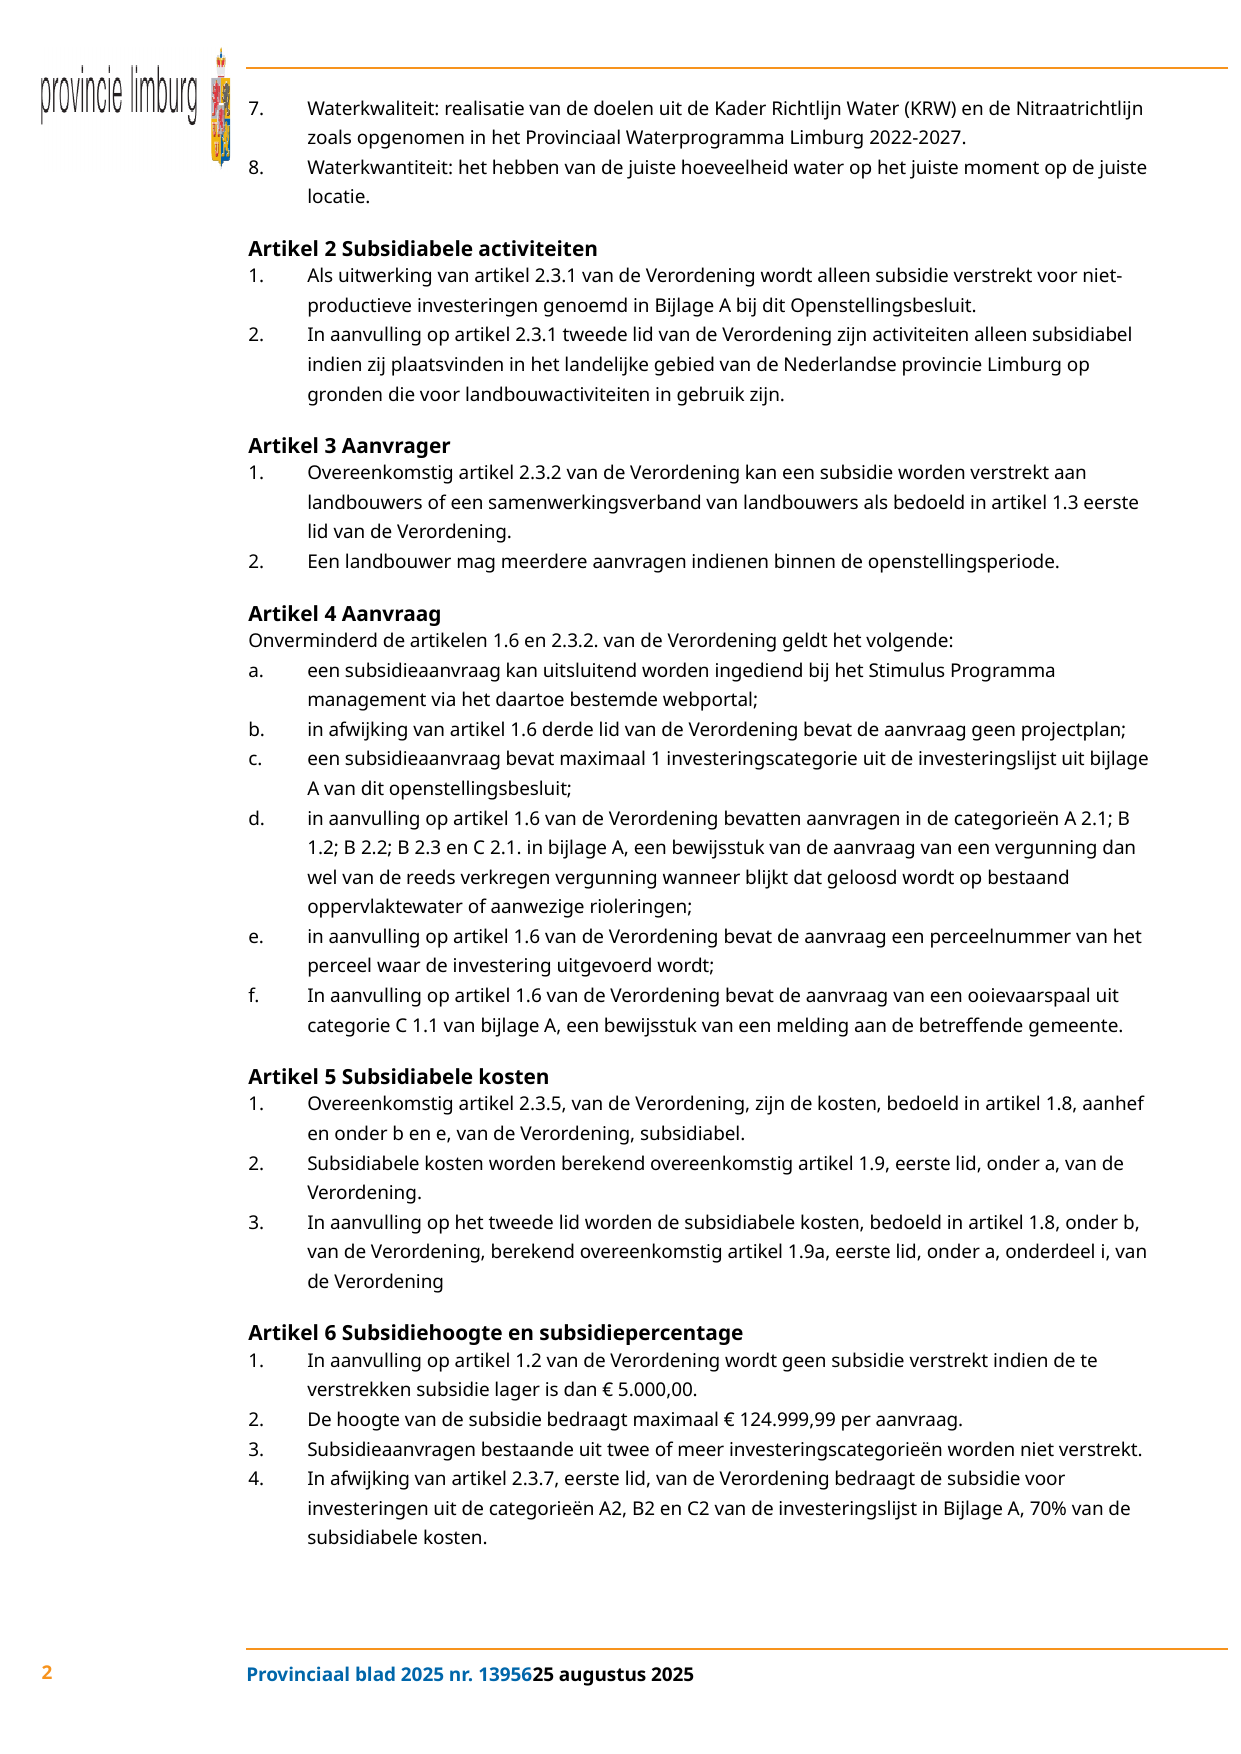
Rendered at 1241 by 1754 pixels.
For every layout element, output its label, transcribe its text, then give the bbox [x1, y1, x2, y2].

list In aanvulling op het tweede lid worden de subsidiabele kosten, bedoeld in artikel 1.8, onder b, van de Verordening, berekend overeenkomstig artikel 1.9a, eerste lid, onder a, onderdeel i, van de Verordening [248, 1209, 1152, 1294]
text Artikel 5 Subsidiabele kosten [248, 1062, 1152, 1091]
text Onverminderd de artikelen 1.6 en 2.3.2. van de Verordening geldt het volgende: [248, 627, 1152, 653]
list een subsidieaanvraag bevat maximaal 1 investeringscategorie uit de investeringslijst uit bijlage A van dit openstellingsbesluit; [248, 746, 1152, 801]
list een subsidieaanvraag kan uitsluitend worden ingediend bij het Stimulus Programma management via het daartoe bestemde webportal; [248, 657, 1152, 712]
list in afwijking van artikel 1.6 derde lid van de Verordening bevat de aanvraag geen projectplan; [248, 716, 1152, 742]
list Een landbouwer mag meerdere aanvragen indienen binnen de openstellingsperiode. [248, 548, 1152, 574]
text Artikel 2 Subsidiabele activiteiten [248, 234, 1152, 262]
list In aanvulling op artikel 2.3.1 tweede lid van de Verordening zijn activiteiten alleen subsidiabel indien zij plaatsvinden in het landelijke gebied van de Nederlandse provincie Limburg op gronden die voor landbouwactiviteiten in gebruik zijn. [248, 322, 1152, 406]
list Waterkwantiteit: het hebben van de juiste hoeveelheid water op het juiste moment op de juiste locatie. [248, 154, 1152, 209]
list Waterkwaliteit: realisatie van de doelen uit de Kader Richtlijn Water (KRW) en de Nitraatrichtlijn zoals opgenomen in het Provinciaal Waterprogramma Limburg 2022-2027. [248, 95, 1152, 150]
text Artikel 6 Subsidiehoogte en subsidiepercentage [248, 1318, 1152, 1347]
picture [41, 47, 231, 172]
list Overeenkomstig artikel 2.3.5, van de Verordening, zijn de kosten, bedoeld in artikel 1.8, aanhef en onder b en e, van de Verordening, subsidiabel. [248, 1091, 1152, 1146]
list Als uitwerking van artikel 2.3.1 van de Verordening wordt alleen subsidie verstrekt voor niet-productieve investeringen genoemd in Bijlage A bij dit Openstellingsbesluit. [248, 262, 1152, 318]
list in aanvulling op artikel 1.6 van de Verordening bevatten aanvragen in de categorieën A 2.1; B 1.2; B 2.2; B 2.3 en C 2.1. in bijlage A, een bewijsstuk van de aanvraag van een vergunning dan wel van de reeds verkregen vergunning wanneer blijkt dat geloosd wordt op bestaand oppervlaktewater of aanwezige rioleringen; [248, 805, 1152, 919]
list Overeenkomstig artikel 2.3.2 van de Verordening kan een subsidie worden verstrekt aan landbouwers of een samenwerkingsverband van landbouwers als bedoeld in artikel 1.3 eerste lid van de Verordening. [248, 459, 1152, 544]
text Artikel 4 Aanvraag [248, 599, 1152, 627]
list Subsidiabele kosten worden berekend overeenkomstig artikel 1.9, eerste lid, onder a, van de Verordening. [248, 1150, 1152, 1205]
list Subsidieaanvragen bestaande uit twee of meer investeringscategorieën worden niet verstrekt. [248, 1436, 1152, 1461]
text Artikel 3 Aanvrager [248, 431, 1152, 459]
list In aanvulling op artikel 1.6 van de Verordening bevat de aanvraag van een ooievaarspaal uit categorie C 1.1 van bijlage A, een bewijsstuk van een melding aan de betreffende gemeente. [248, 982, 1152, 1037]
list In afwijking van artikel 2.3.7, eerste lid, van de Verordening bedraagt de subsidie voor investeringen uit de categorieën A2, B2 en C2 van de investeringslijst in Bijlage A, 70% van de subsidiabele kosten. [248, 1465, 1152, 1550]
list in aanvulling op artikel 1.6 van de Verordening bevat de aanvraag een perceelnummer van het perceel waar de investering uitgevoerd wordt; [248, 923, 1152, 978]
list De hoogte van de subsidie bedraagt maximaal € 124.999,99 per aanvraag. [248, 1406, 1152, 1432]
list In aanvulling op artikel 1.2 van de Verordening wordt geen subsidie verstrekt indien de te verstrekken subsidie lager is dan € 5.000,00. [248, 1347, 1152, 1402]
